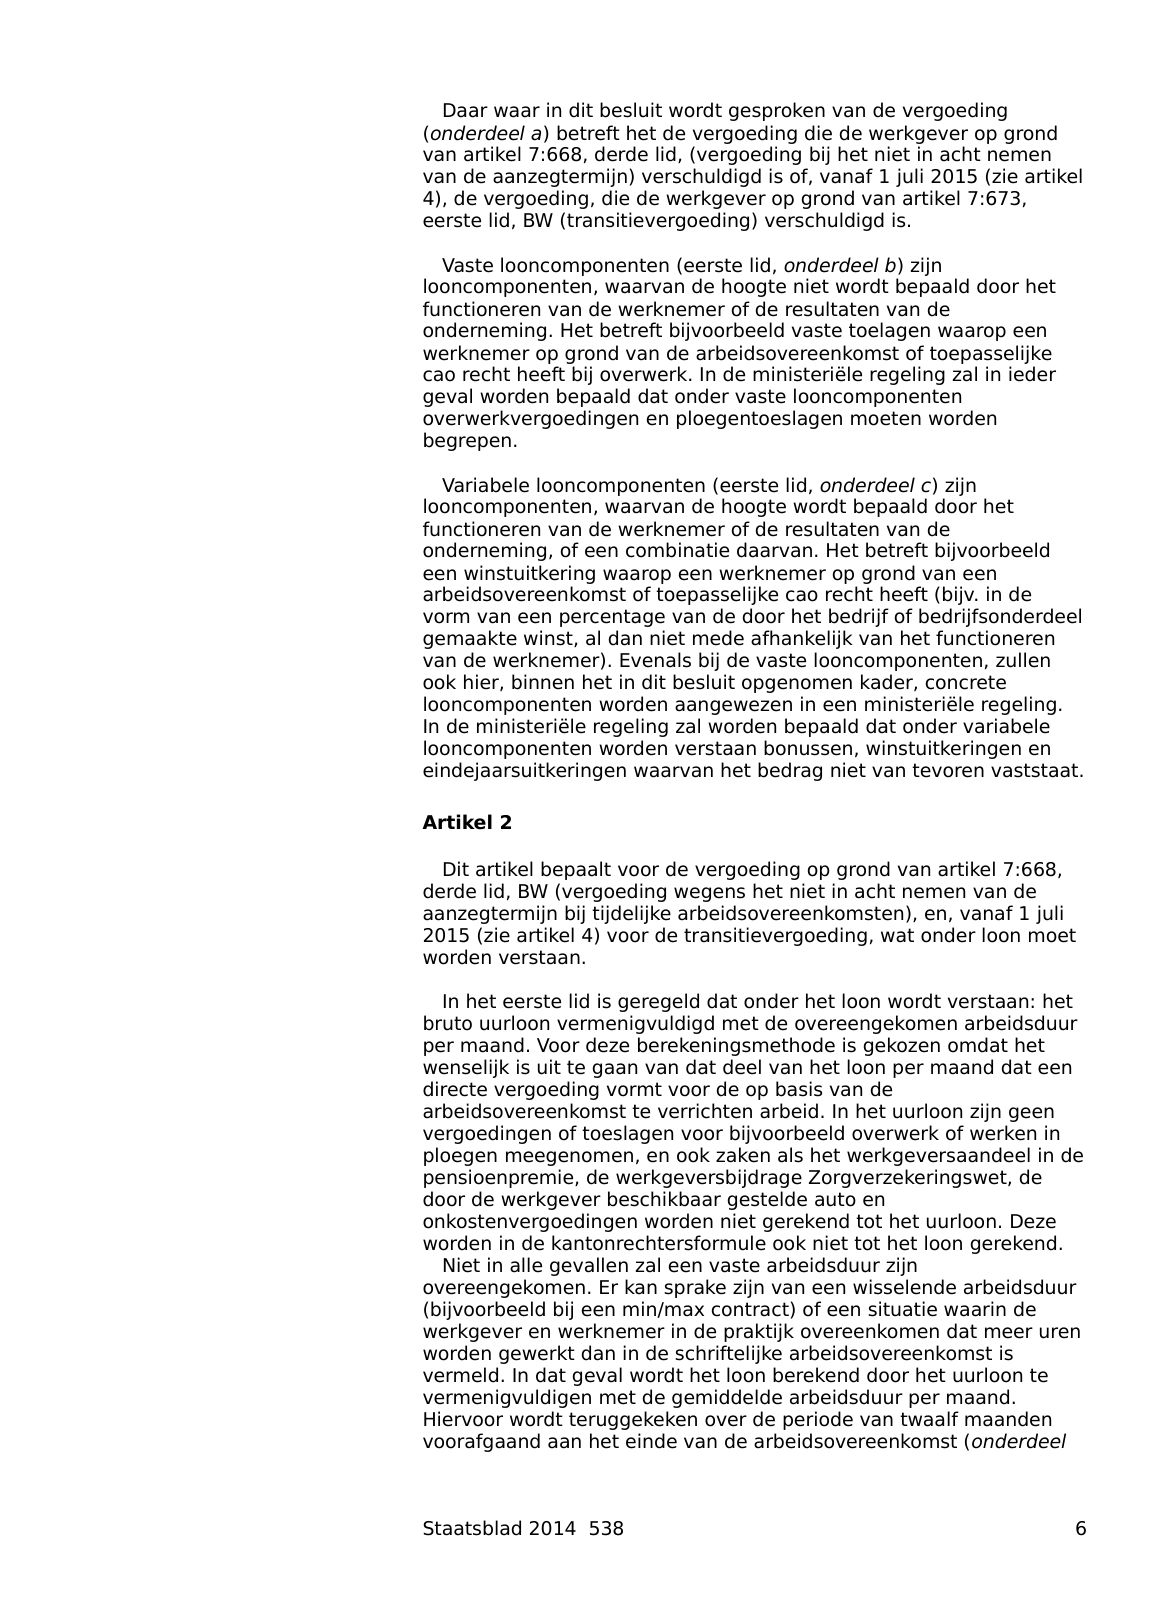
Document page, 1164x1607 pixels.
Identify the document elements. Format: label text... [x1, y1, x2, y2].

text In het eerste lid is geregeld dat onder het loon wordt verstaan: het bruto uurloon vermenigvuldigd met de overeengekomen arbeidsduur per maand. Voor deze berekeningsmethode is gekozen omdat het wenselijk is uit te gaan van dat deel van het loon per maand dat een directe vergoeding vormt voor de op basis van de arbeidsovereenkomst te verrichten arbeid. In het uurloon zijn geen vergoedingen of toeslagen voor bijvoorbeeld overwerk of werken in ploegen meegenomen, en ook zaken als het werkgeversaandeel in de pensioenpremie, de werkgeversbijdrage Zorgverzekeringswet, de door de werkgever beschikbaar gestelde auto en onkostenvergoedingen worden niet gerekend tot het uurloon. Deze worden in de kantonrechtersformule ook niet tot het loon gerekend. [422, 991, 1087, 1255]
text Dit artikel bepaalt voor de vergoeding op grond van artikel 7:668, derde lid, BW (vergoeding wegens het niet in acht nemen van de aanzegtermijn bij tijdelijke arbeidsovereenkomsten), en, vanaf 1 juli 2015 (zie artikel 4) voor de transitievergoeding, wat onder loon moet worden verstaan. [422, 859, 1087, 969]
text Daar waar in dit besluit wordt gesproken van de vergoeding (onderdeel a) betreft het de vergoeding die de werkgever op grond van artikel 7:668, derde lid, (vergoeding bij het niet in acht nemen van de aanzegtermijn) verschuldigd is of, vanaf 1 juli 2015 (zie artikel 4), de vergoeding, die de werkgever op grond van artikel 7:673, eerste lid, BW (transitievergoeding) verschuldigd is. [422, 100, 1087, 232]
text Variabele looncomponenten (eerste lid, onderdeel c) zijn looncomponenten, waarvan de hoogte wordt bepaald door het functioneren van de werknemer of de resultaten van de onderneming, of een combinatie daarvan. Het betreft bijvoorbeeld een winstuitkering waarop een werknemer op grond van een arbeidsovereenkomst of toepasselijke cao recht heeft (bijv. in de vorm van een percentage van de door het bedrijf of bedrijfsonderdeel gemaakte winst, al dan niet mede afhankelijk van het functioneren van de werknemer). Evenals bij de vaste looncomponenten, zullen ook hier, binnen het in dit besluit opgenomen kader, concrete looncomponenten worden aangewezen in een ministeriële regeling. In de ministeriële regeling zal worden bepaald dat onder variabele looncomponenten worden verstaan bonussen, winstuitkeringen en eindejaarsuitkeringen waarvan het bedrag niet van tevoren vaststaat. [422, 474, 1087, 782]
text Vaste looncomponenten (eerste lid, onderdeel b) zijn looncomponenten, waarvan de hoogte niet wordt bepaald door het functioneren van de werknemer of de resultaten van de onderneming. Het betreft bijvoorbeeld vaste toelagen waarop een werknemer op grond van de arbeidsovereenkomst of toepasselijke cao recht heeft bij overwerk. In de ministeriële regeling zal in ieder geval worden bepaald dat onder vaste looncomponenten overwerkvergoedingen en ploegentoeslagen moeten worden begrepen. [422, 254, 1087, 452]
text Niet in alle gevallen zal een vaste arbeidsduur zijn overeengekomen. Er kan sprake zijn van een wisselende arbeidsduur (bijvoorbeeld bij een min/max contract) of een situatie waarin de werkgever en werknemer in de praktijk overeenkomen dat meer uren worden gewerkt dan in de schriftelijke arbeidsovereenkomst is vermeld. In dat geval wordt het loon berekend door het uurloon te vermenigvuldigen met de gemiddelde arbeidsduur per maand. Hiervoor wordt teruggekeken over de periode van twaalf maanden voorafgaand aan het einde van de arbeidsovereenkomst (onderdeel [422, 1255, 1087, 1453]
subtitle Artikel 2 [422, 812, 1087, 834]
